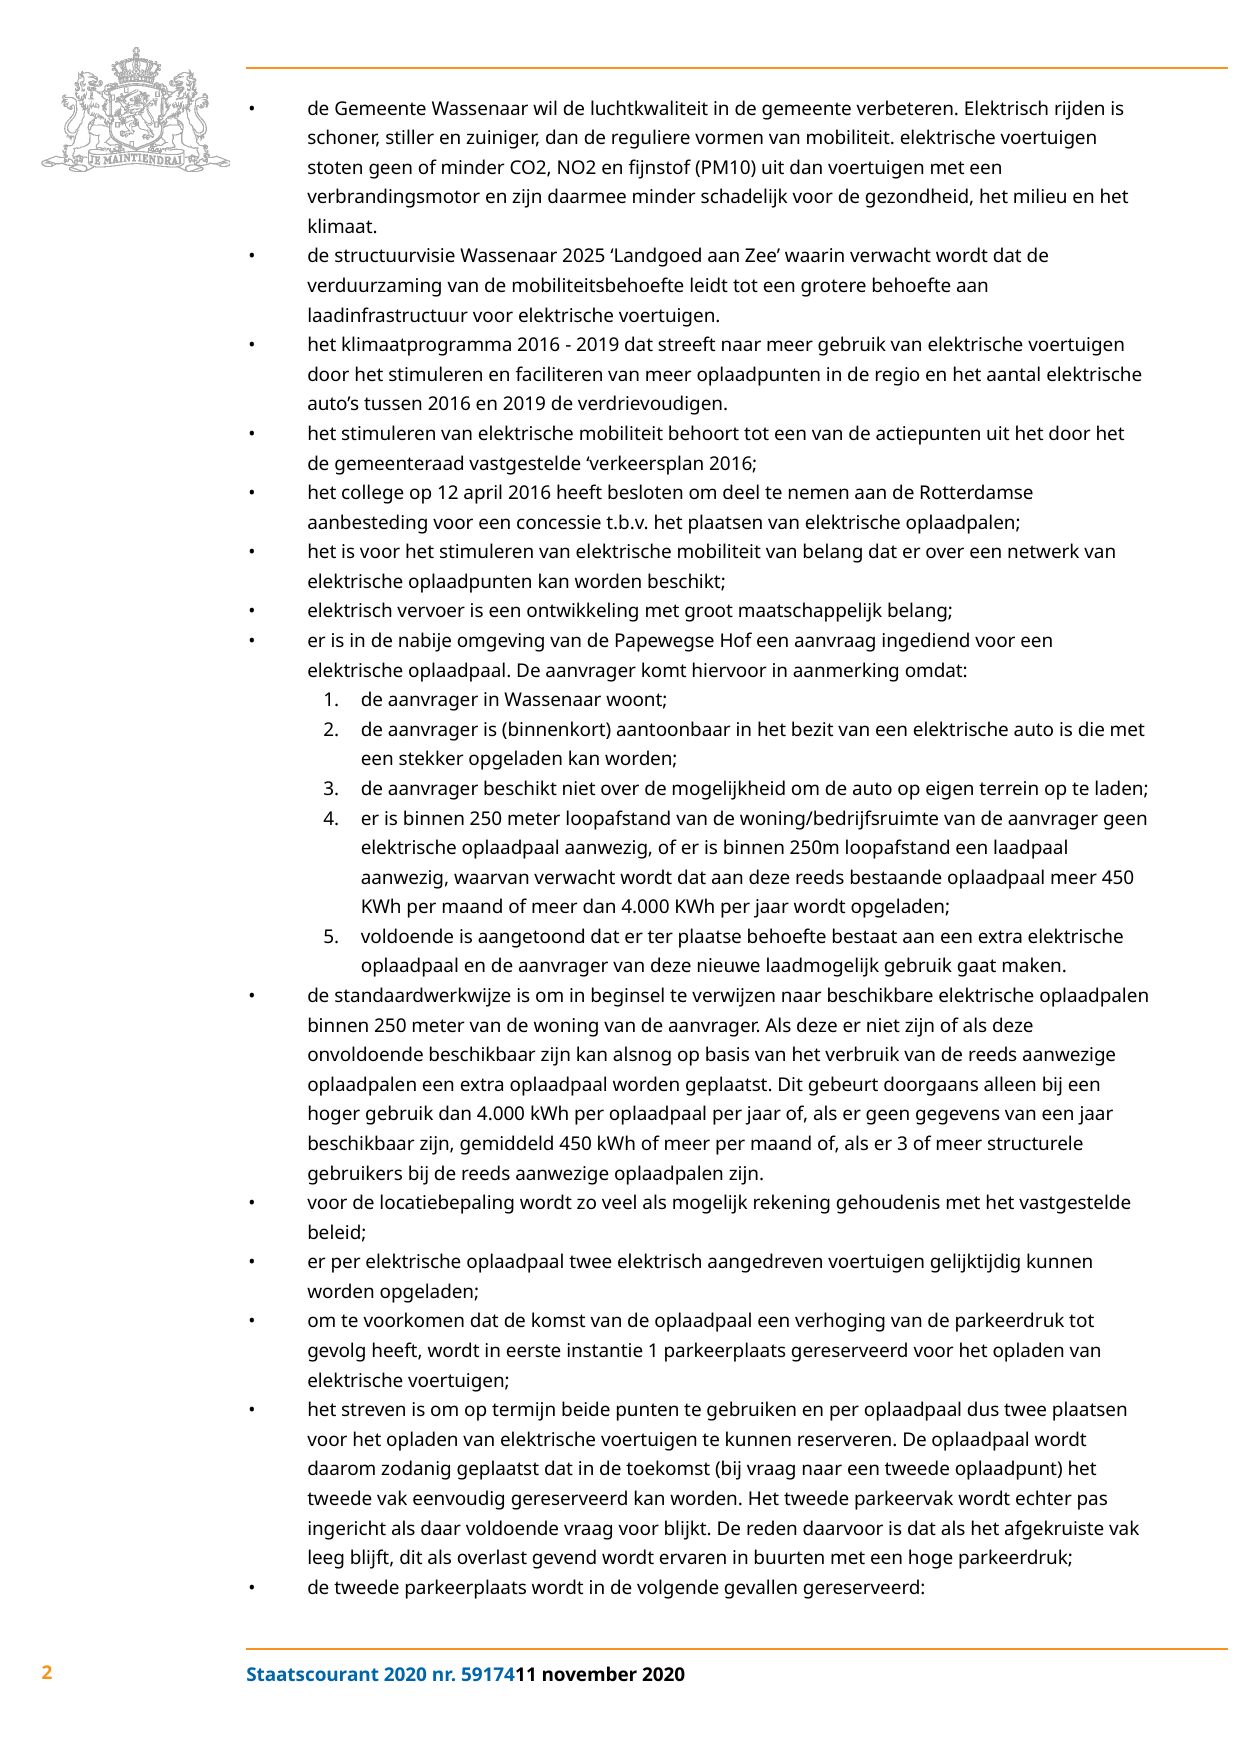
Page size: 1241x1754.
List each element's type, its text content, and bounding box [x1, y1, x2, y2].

list het stimuleren van elektrische mobiliteit behoort tot een van de actiepunten uit het door het de gemeenteraad vastgestelde ‘verkeersplan 2016; [248, 420, 1152, 476]
picture [41, 47, 231, 172]
list er is in de nabije omgeving van de Papewegse Hof een aanvraag ingediend voor een elektrische oplaadpaal. De aanvrager komt hiervoor in aanmerking omdat: [248, 627, 1152, 683]
list de aanvrager beschikt niet over de mogelijkheid om de auto op eigen terrein op te laden; [323, 775, 1152, 801]
list de structuurvisie Wassenaar 2025 ‘Landgoed aan Zee’ waarin verwacht wordt dat de verduurzaming van de mobiliteitsbehoefte leidt tot een grotere behoefte aan laadinfrastructuur voor elektrische voertuigen. [248, 243, 1152, 328]
list de Gemeente Wassenaar wil de luchtkwaliteit in de gemeente verbeteren. Elektrisch rijden is schoner, stiller en zuiniger, dan de reguliere vormen van mobiliteit. elektrische voertuigen stoten geen of minder CO2, NO2 en fijnstof (PM10) uit dan voertuigen met een verbrandingsmotor en zijn daarmee minder schadelijk voor de gezondheid, het milieu en het klimaat. [248, 95, 1152, 239]
list de aanvrager in Wassenaar woont; [323, 686, 1152, 712]
list elektrisch vervoer is een ontwikkeling met groot maatschappelijk belang; [248, 598, 1152, 623]
list de tweede parkeerplaats wordt in de volgende gevallen gereserveerd: [248, 1574, 1152, 1600]
list er is binnen 250 meter loopafstand van de woning/bedrijfsruimte van de aanvrager geen elektrische oplaadpaal aanwezig, of er is binnen 250m loopafstand een laadpaal aanwezig, waarvan verwacht wordt dat aan deze reeds bestaande oplaadpaal meer 450 KWh per maand of meer dan 4.000 KWh per jaar wordt opgeladen; [323, 805, 1152, 919]
list het college op 12 april 2016 heeft besloten om deel te nemen aan de Rotterdamse aanbesteding voor een concessie t.b.v. het plaatsen van elektrische oplaadpalen; [248, 479, 1152, 535]
list de standaardwerkwijze is om in beginsel te verwijzen naar beschikbare elektrische oplaadpalen binnen 250 meter van de woning van de aanvrager. Als deze er niet zijn of als deze onvoldoende beschikbaar zijn kan alsnog op basis van het verbruik van de reeds aanwezige oplaadpalen een extra oplaadpaal worden geplaatst. Dit gebeurt doorgaans alleen bij een hoger gebruik dan 4.000 kWh per oplaadpaal per jaar of, als er geen gegevens van een jaar beschikbaar zijn, gemiddeld 450 kWh of meer per maand of, als er 3 of meer structurele gebruikers bij de reeds aanwezige oplaadpalen zijn. [248, 982, 1152, 1186]
list het klimaatprogramma 2016 - 2019 dat streeft naar meer gebruik van elektrische voertuigen door het stimuleren en faciliteren van meer oplaadpunten in de regio en het aantal elektrische auto’s tussen 2016 en 2019 de verdrievoudigen. [248, 331, 1152, 416]
list om te voorkomen dat de komst van de oplaadpaal een verhoging van de parkeerdruk tot gevolg heeft, wordt in eerste instantie 1 parkeerplaats gereserveerd voor het opladen van elektrische voertuigen; [248, 1308, 1152, 1393]
list voldoende is aangetoond dat er ter plaatse behoefte bestaat aan een extra elektrische oplaadpaal en de aanvrager van deze nieuwe laadmogelijk gebruik gaat maken. [323, 923, 1152, 978]
list voor de locatiebepaling wordt zo veel als mogelijk rekening gehoudenis met het vastgestelde beleid; [248, 1189, 1152, 1245]
list de aanvrager is (binnenkort) aantoonbaar in het bezit van een elektrische auto is die met een stekker opgeladen kan worden; [323, 716, 1152, 771]
list het is voor het stimuleren van elektrische mobiliteit van belang dat er over een netwerk van elektrische oplaadpunten kan worden beschikt; [248, 538, 1152, 594]
list er per elektrische oplaadpaal twee elektrisch aangedreven voertuigen gelijktijdig kunnen worden opgeladen; [248, 1248, 1152, 1304]
list het streven is om op termijn beide punten te gebruiken en per oplaadpaal dus twee plaatsen voor het opladen van elektrische voertuigen te kunnen reserveren. De oplaadpaal wordt daarom zodanig geplaatst dat in de toekomst (bij vraag naar een tweede oplaadpunt) het tweede vak eenvoudig gereserveerd kan worden. Het tweede parkeervak wordt echter pas ingericht als daar voldoende vraag voor blijkt. De reden daarvoor is dat als het afgekruiste vak leeg blijft, dit als overlast gevend wordt ervaren in buurten met een hoge parkeerdruk; [248, 1396, 1152, 1570]
